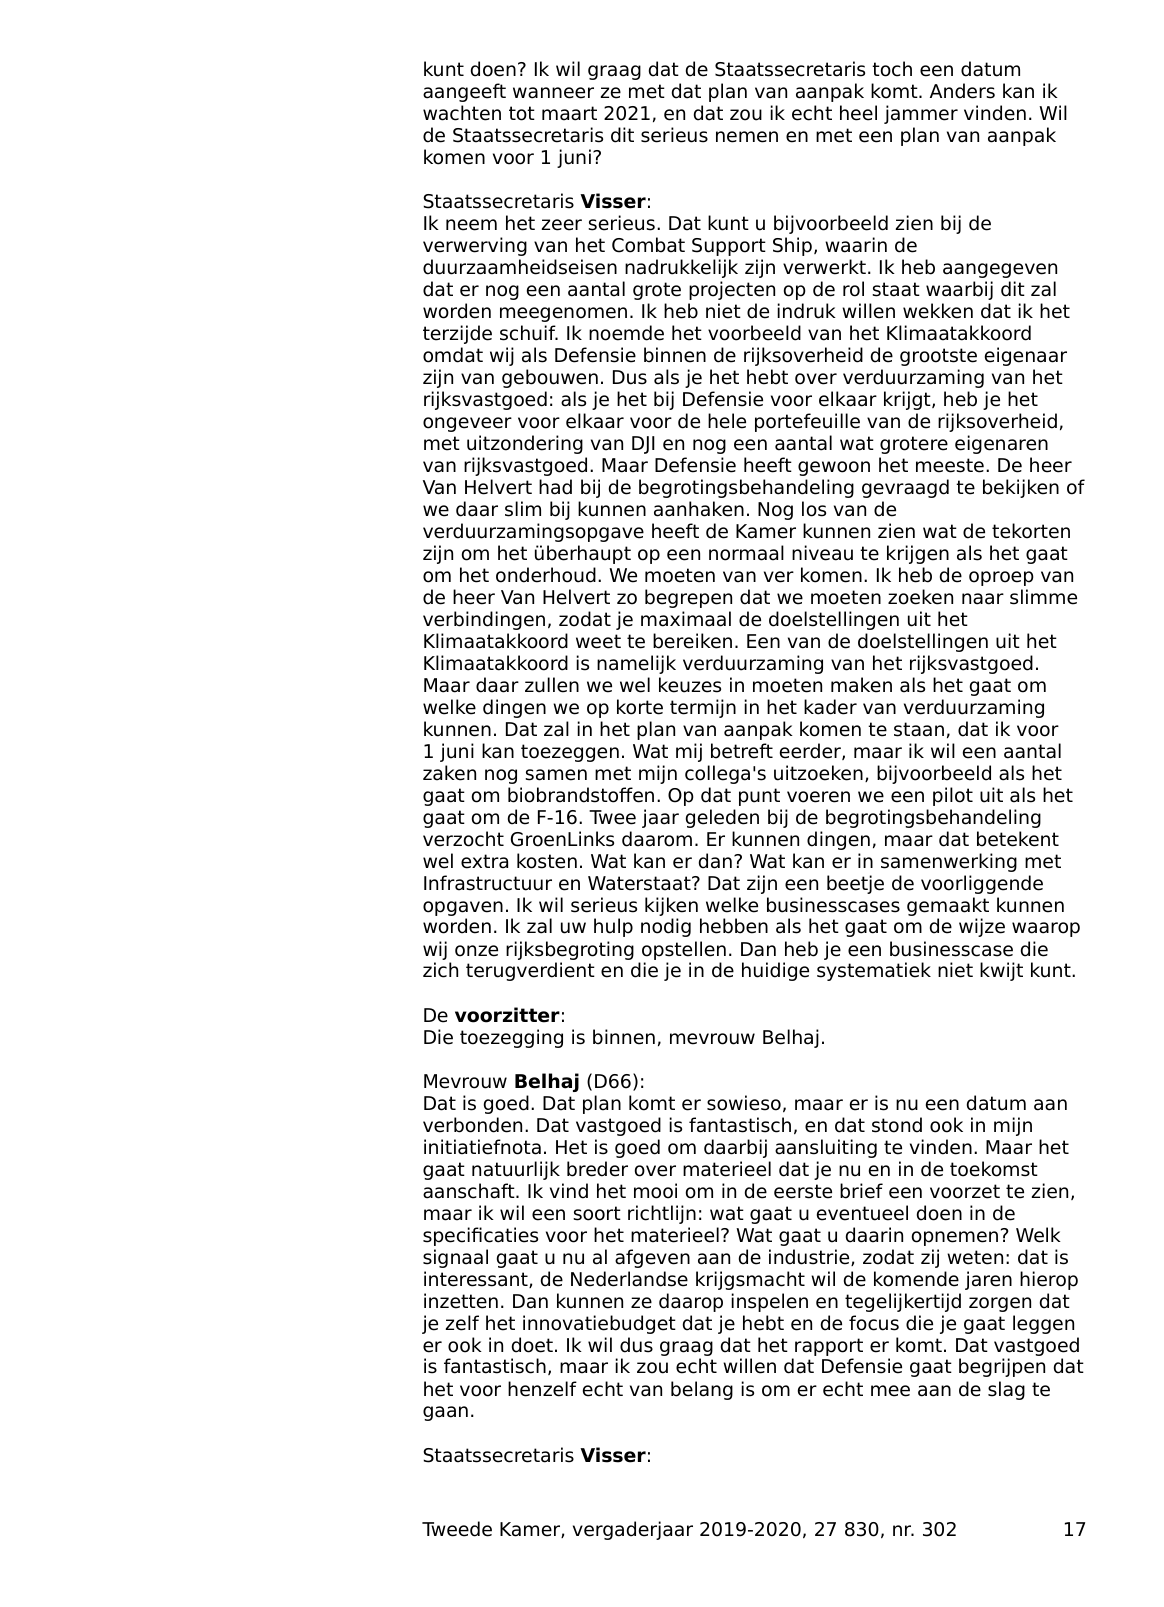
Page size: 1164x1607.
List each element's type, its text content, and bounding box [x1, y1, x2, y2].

text Die toezegging is binnen, mevrouw Belhaj. [422, 1027, 1087, 1048]
text kunt doen? Ik wil graag dat de Staatssecretaris toch een datum aangeeft wanneer ze met dat plan van aanpak komt. Anders kan ik wachten tot maart 2021, en dat zou ik echt heel jammer vinden. Wil de Staatssecretaris dit serieus nemen en met een plan van aanpak komen voor 1 juni? [422, 59, 1087, 169]
text Staatssecretaris Visser: [422, 191, 1087, 213]
text De voorzitter: [422, 1004, 1087, 1027]
text Ik neem het zeer serieus. Dat kunt u bijvoorbeeld zien bij de verwerving van het Combat Support Ship, waarin de duurzaamheidseisen nadrukkelijk zijn verwerkt. Ik heb aangegeven dat er nog een aantal grote projecten op de rol staat waarbij dit zal worden meegenomen. Ik heb niet de indruk willen wekken dat ik het terzijde schuif. Ik noemde het voorbeeld van het Klimaatakkoord omdat wij als Defensie binnen de rijksoverheid de grootste eigenaar zijn van gebouwen. Dus als je het hebt over verduurzaming van het rijksvastgoed: als je het bij Defensie voor elkaar krijgt, heb je het ongeveer voor elkaar voor de hele portefeuille van de rijksoverheid, met uitzondering van DJI en nog een aantal wat grotere eigenaren van rijksvastgoed. Maar Defensie heeft gewoon het meeste. De heer Van Helvert had bij de begrotingsbehandeling gevraagd te bekijken of we daar slim bij kunnen aanhaken. Nog los van de verduurzamingsopgave heeft de Kamer kunnen zien wat de tekorten zijn om het überhaupt op een normaal niveau te krijgen als het gaat om het onderhoud. We moeten van ver komen. Ik heb de oproep van de heer Van Helvert zo begrepen dat we moeten zoeken naar slimme verbindingen, zodat je maximaal de doelstellingen uit het Klimaatakkoord weet te bereiken. Een van de doelstellingen uit het Klimaatakkoord is namelijk verduurzaming van het rijksvastgoed. Maar daar zullen we wel keuzes in moeten maken als het gaat om welke dingen we op korte termijn in het kader van verduurzaming kunnen. Dat zal in het plan van aanpak komen te staan, dat ik voor 1 juni kan toezeggen. Wat mij betreft eerder, maar ik wil een aantal zaken nog samen met mijn collega's uitzoeken, bijvoorbeeld als het gaat om biobrandstoffen. Op dat punt voeren we een pilot uit als het gaat om de F-16. Twee jaar geleden bij de begrotingsbehandeling verzocht GroenLinks daarom. Er kunnen dingen, maar dat betekent wel extra kosten. Wat kan er dan? Wat kan er in samenwerking met Infrastructuur en Waterstaat? Dat zijn een beetje de voorliggende opgaven. Ik wil serieus kijken welke businesscases gemaakt kunnen worden. Ik zal uw hulp nodig hebben als het gaat om de wijze waarop wij onze rijksbegroting opstellen. Dan heb je een businesscase die zich terugverdient en die je in de huidige systematiek niet kwijt kunt. [422, 213, 1087, 982]
text Dat is goed. Dat plan komt er sowieso, maar er is nu een datum aan verbonden. Dat vastgoed is fantastisch, en dat stond ook in mijn initiatiefnota. Het is goed om daarbij aansluiting te vinden. Maar het gaat natuurlijk breder over materieel dat je nu en in de toekomst aanschaft. Ik vind het mooi om in de eerste brief een voorzet te zien, maar ik wil een soort richtlijn: wat gaat u eventueel doen in de specificaties voor het materieel? Wat gaat u daarin opnemen? Welk signaal gaat u nu al afgeven aan de industrie, zodat zij weten: dat is interessant, de Nederlandse krijgsmacht wil de komende jaren hierop inzetten. Dan kunnen ze daarop inspelen en tegelijkertijd zorgen dat je zelf het innovatiebudget dat je hebt en de focus die je gaat leggen er ook in doet. Ik wil dus graag dat het rapport er komt. Dat vastgoed is fantastisch, maar ik zou echt willen dat Defensie gaat begrijpen dat het voor henzelf echt van belang is om er echt mee aan de slag te gaan. [422, 1093, 1087, 1422]
text Staatssecretaris Visser: [422, 1444, 1087, 1467]
text Mevrouw Belhaj (D66): [422, 1071, 1087, 1093]
